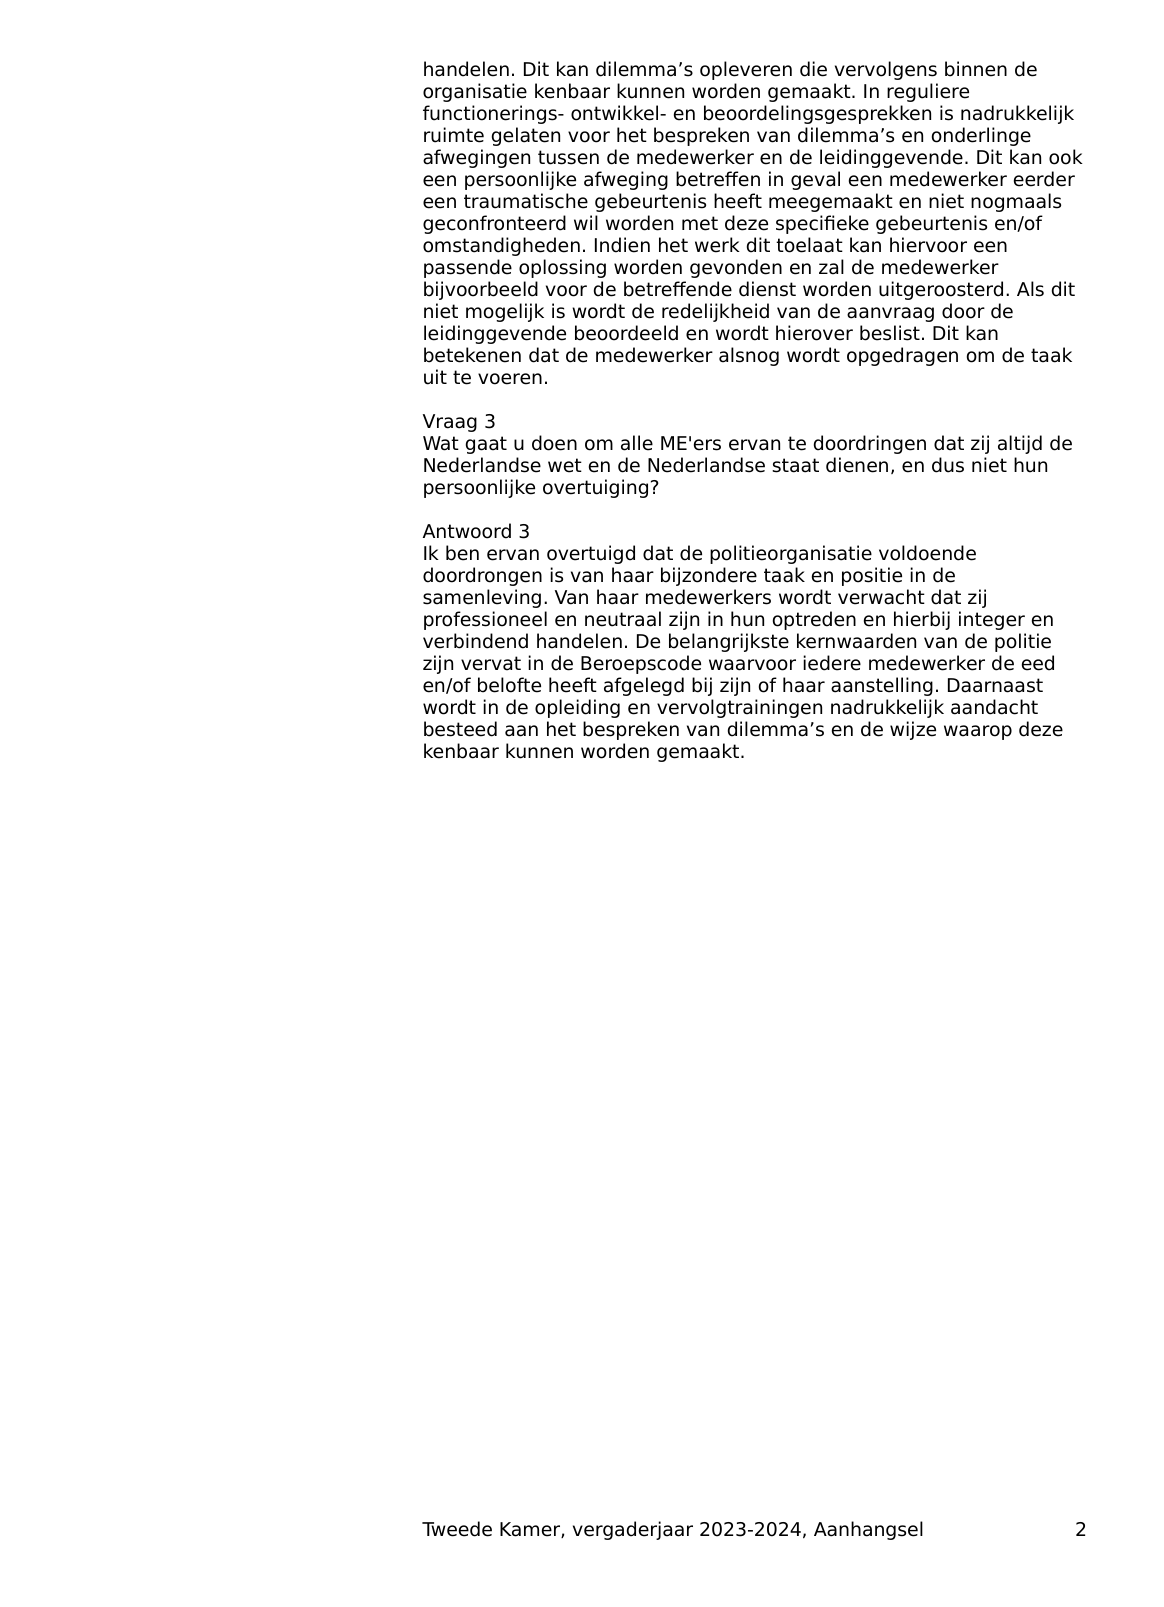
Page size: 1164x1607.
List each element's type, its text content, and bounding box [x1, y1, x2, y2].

text Vraag 3 [422, 411, 1087, 433]
text handelen. Dit kan dilemma’s opleveren die vervolgens binnen de organisatie kenbaar kunnen worden gemaakt. In reguliere functionerings- ontwikkel- en beoordelingsgesprekken is nadrukkelijk ruimte gelaten voor het bespreken van dilemma’s en onderlinge afwegingen tussen de medewerker en de leidinggevende. Dit kan ook een persoonlijke afweging betreffen in geval een medewerker eerder een traumatische gebeurtenis heeft meegemaakt en niet nogmaals geconfronteerd wil worden met deze specifieke gebeurtenis en/of omstandigheden. Indien het werk dit toelaat kan hiervoor een passende oplossing worden gevonden en zal de medewerker bijvoorbeeld voor de betreffende dienst worden uitgeroosterd. Als dit niet mogelijk is wordt de redelijkheid van de aanvraag door de leidinggevende beoordeeld en wordt hierover beslist. Dit kan betekenen dat de medewerker alsnog wordt opgedragen om de taak uit te voeren. [422, 59, 1087, 389]
text Wat gaat u doen om alle ME'ers ervan te doordringen dat zij altijd de Nederlandse wet en de Nederlandse staat dienen, en dus niet hun persoonlijke overtuiging? [422, 433, 1087, 499]
text Antwoord 3 [422, 521, 1087, 543]
text Ik ben ervan overtuigd dat de politieorganisatie voldoende doordrongen is van haar bijzondere taak en positie in de samenleving. Van haar medewerkers wordt verwacht dat zij professioneel en neutraal zijn in hun optreden en hierbij integer en verbindend handelen. De belangrijkste kernwaarden van de politie zijn vervat in de Beroepscode waarvoor iedere medewerker de eed en/of belofte heeft afgelegd bij zijn of haar aanstelling. Daarnaast wordt in de opleiding en vervolgtrainingen nadrukkelijk aandacht besteed aan het bespreken van dilemma’s en de wijze waarop deze kenbaar kunnen worden gemaakt. [422, 543, 1087, 763]
